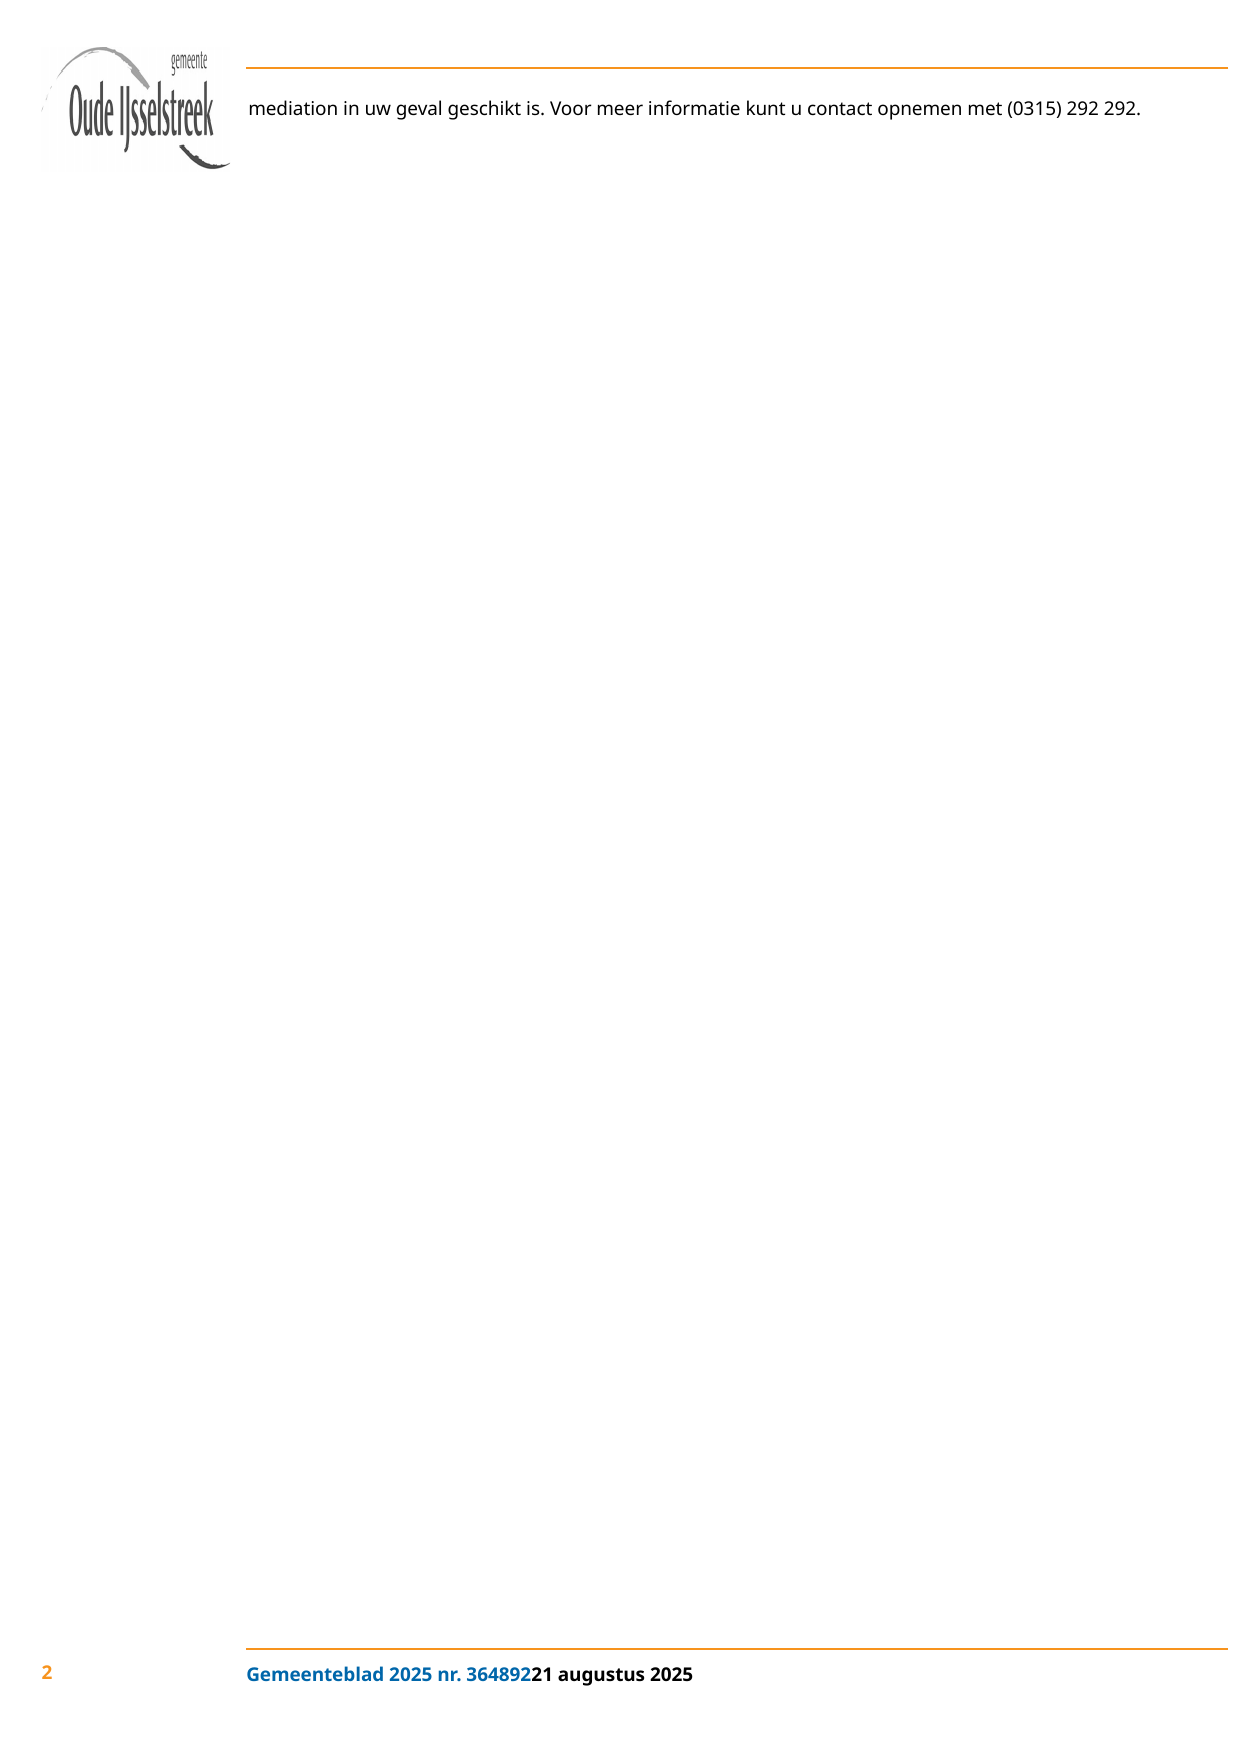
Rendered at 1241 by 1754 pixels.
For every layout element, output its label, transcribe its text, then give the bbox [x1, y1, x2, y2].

text mediation in uw geval geschikt is. Voor meer informatie kunt u contact opnemen met (0315) 292 292. [248, 95, 1152, 121]
picture [41, 47, 231, 172]
